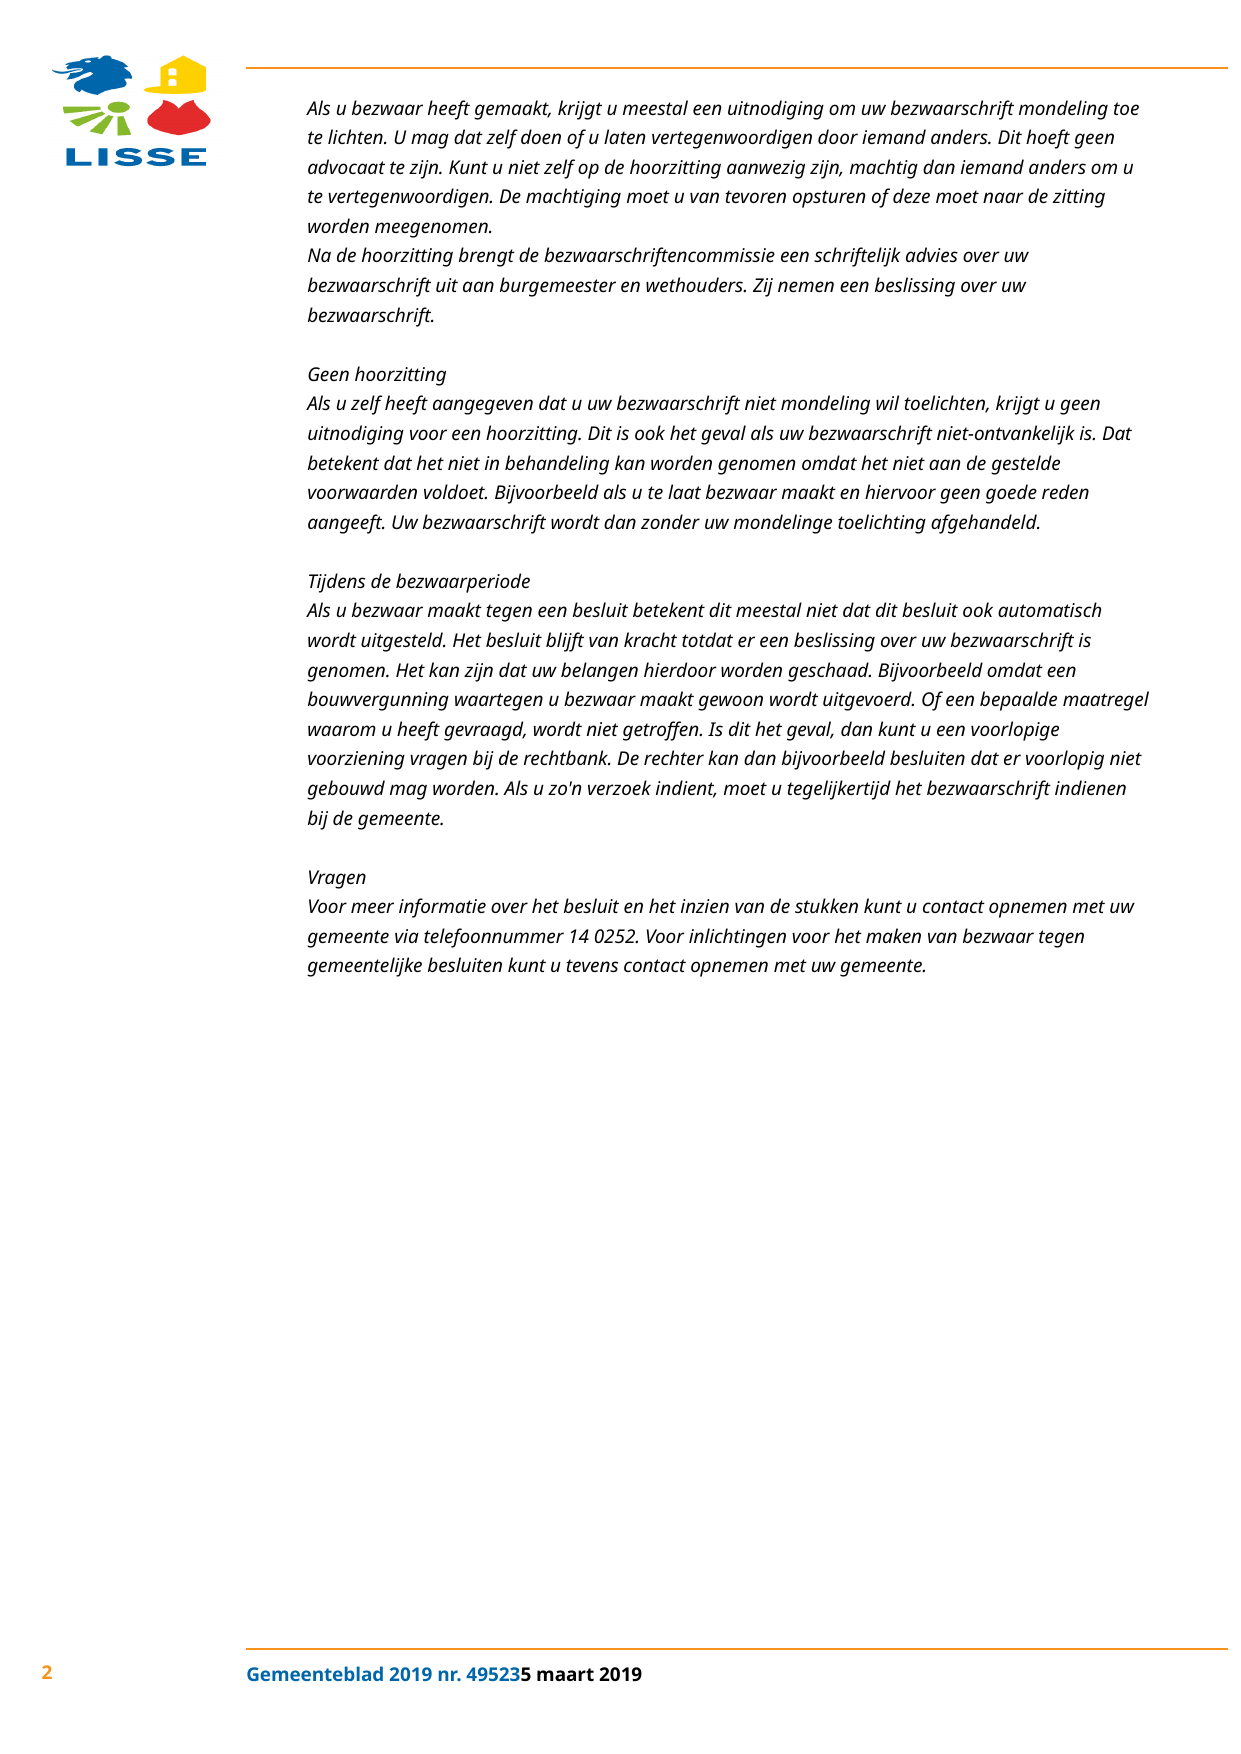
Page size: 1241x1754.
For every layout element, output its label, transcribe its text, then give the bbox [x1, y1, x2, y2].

list Als u bezwaar maakt tegen een besluit betekent dit meestal niet dat dit besluit ook automatisch wordt uitgesteld. Het besluit blijft van kracht totdat er een beslissing over uw bezwaarschrift is genomen. Het kan zijn dat uw belangen hierdoor worden geschaad. Bijvoorbeeld omdat een bouwvergunning waartegen u bezwaar maakt gewoon wordt uitgevoerd. Of een bepaalde maatregel waarom u heeft gevraagd, wordt niet getroffen. Is dit het geval, dan kunt u een voorlopige voorziening vragen bij de rechtbank. De rechter kan dan bijvoorbeeld besluiten dat er voorlopig niet gebouwd mag worden. Als u zo'n verzoek indient, moet u tegelijkertijd het bezwaarschrift indienen bij de gemeente. [248, 598, 1152, 831]
list Voor meer informatie over het besluit en het inzien van de stukken kunt u contact opnemen met uw gemeente via telefoonnummer 14 0252. Voor inlichtingen voor het maken van bezwaar tegen gemeentelijke besluiten kunt u tevens contact opnemen met uw gemeente. [248, 893, 1152, 978]
list Vragen [248, 864, 1152, 890]
list Geen hoorzitting [248, 361, 1152, 387]
list Als u zelf heeft aangegeven dat u uw bezwaarschrift niet mondeling wil toelichten, krijgt u geen uitnodiging voor een hoorzitting. Dit is ook het geval als uw bezwaarschrift niet-ontvankelijk is. Dat betekent dat het niet in behandeling kan worden genomen omdat het niet aan de gestelde voorwaarden voldoet. Bijvoorbeeld als u te laat bezwaar maakt en hiervoor geen goede reden aangeeft. Uw bezwaarschrift wordt dan zonder uw mondelinge toelichting afgehandeld. [248, 391, 1152, 535]
list Na de hoorzitting brengt de bezwaarschriftencommissie een schriftelijk advies over uw bezwaarschrift uit aan burgemeester en wethouders. Zij nemen een beslissing over uw bezwaarschrift. [248, 243, 1152, 328]
picture [41, 47, 231, 172]
list Tijdens de bezwaarperiode [248, 568, 1152, 594]
list Als u bezwaar heeft gemaakt, krijgt u meestal een uitnodiging om uw bezwaarschrift mondeling toe te lichten. U mag dat zelf doen of u laten vertegenwoordigen door iemand anders. Dit hoeft geen advocaat te zijn. Kunt u niet zelf op de hoorzitting aanwezig zijn, machtig dan iemand anders om u te vertegenwoordigen. De machtiging moet u van tevoren opsturen of deze moet naar de zitting worden meegenomen. [248, 95, 1152, 239]
